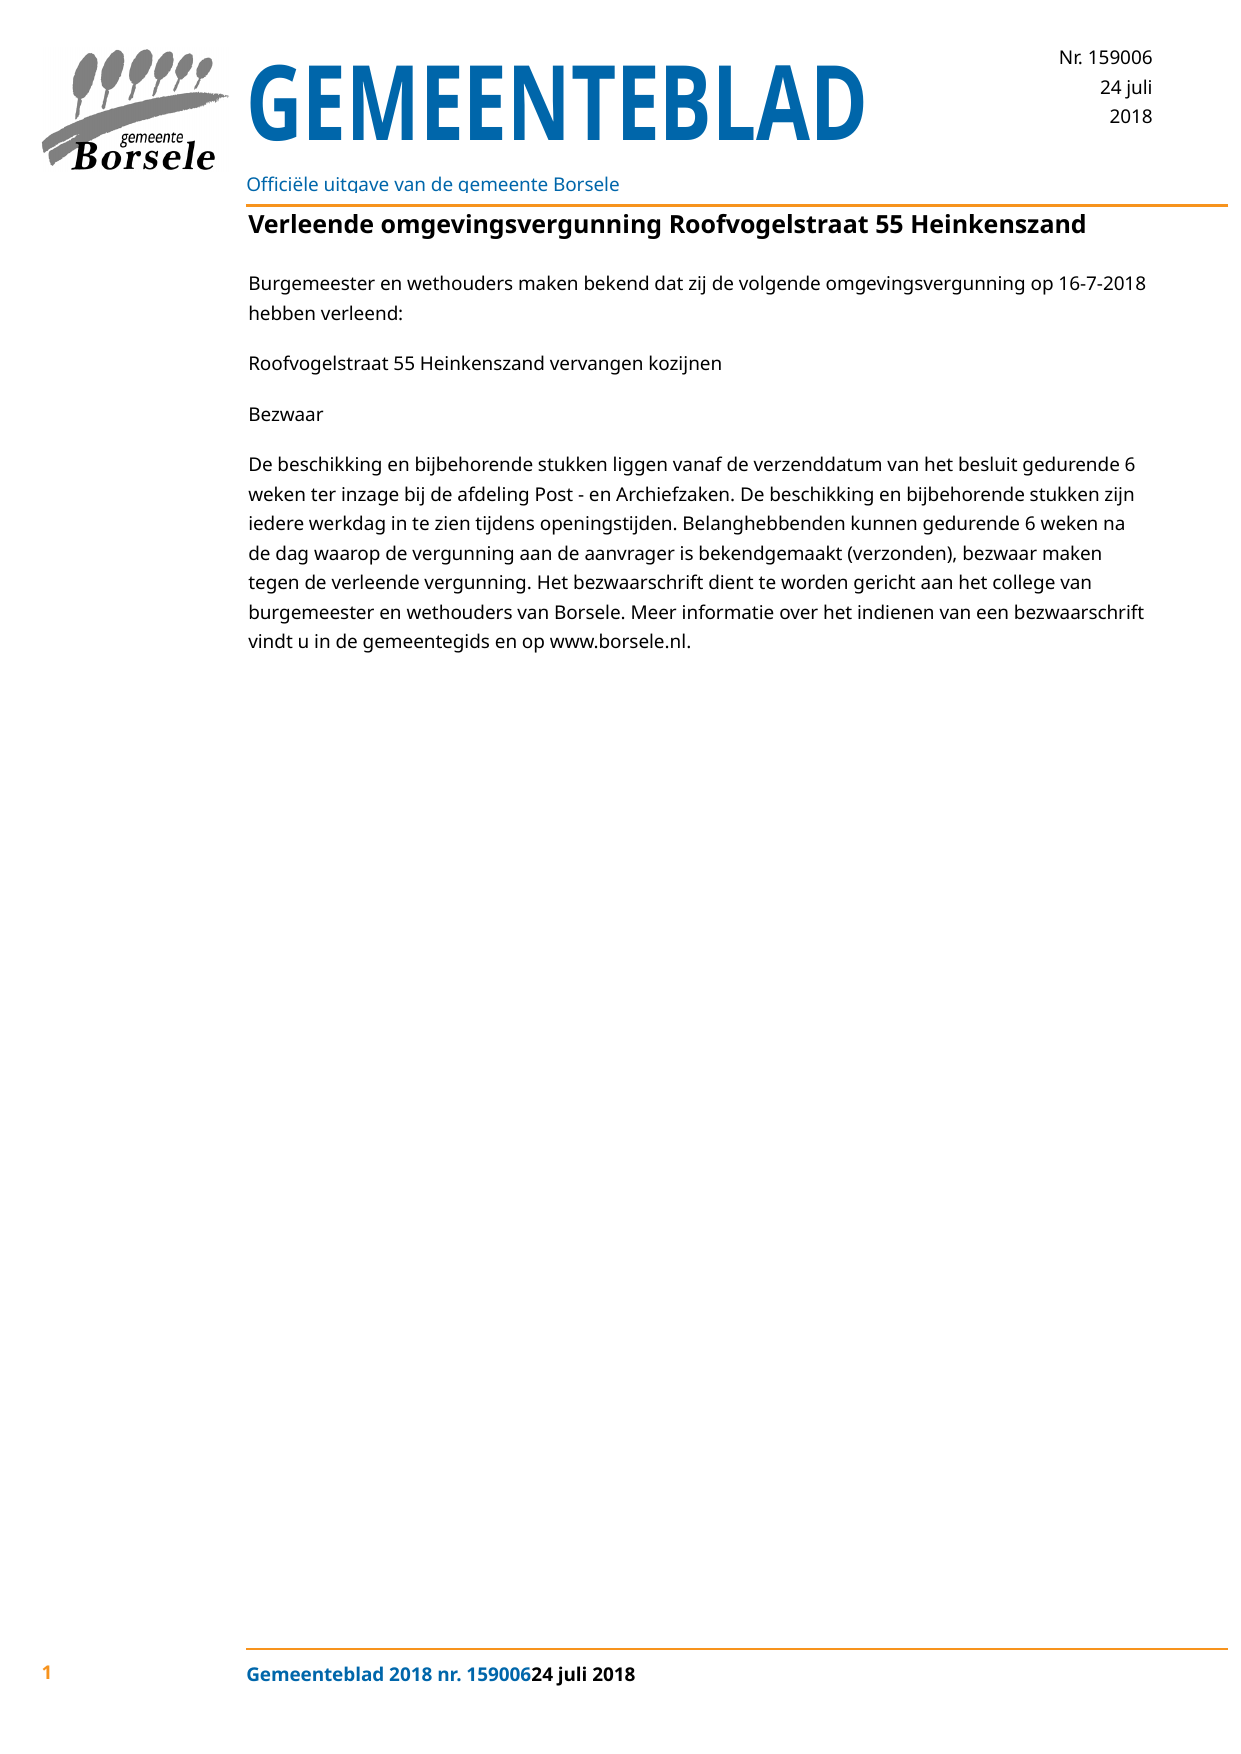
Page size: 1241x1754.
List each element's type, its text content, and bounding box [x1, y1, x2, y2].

text Verleende omgevingsvergunning Roofvogelstraat 55 Heinkenszand [248, 207, 1152, 241]
text De beschikking en bijbehorende stukken liggen vanaf de verzenddatum van het besluit gedurende 6 weken ter inzage bij de afdeling Post - en Archiefzaken. De beschikking en bijbehorende stukken zijn iedere werkdag in te zien tijdens openingstijden. Belanghebbenden kunnen gedurende 6 weken na de dag waarop de vergunning aan de aanvrager is bekendgemaakt (verzonden), bezwaar maken tegen de verleende vergunning. Het bezwaarschrift dient te worden gericht aan het college van burgemeester en wethouders van Borsele. Meer informatie over het indienen van een bezwaarschrift vindt u in de gemeentegids en op www.borsele.nl. [248, 451, 1152, 654]
text Burgemeester en wethouders maken bekend dat zij de volgende omgevingsvergunning op 16-7-2018 hebben verleend: [248, 270, 1152, 326]
text Roofvogelstraat 55 Heinkenszand vervangen kozijnen [248, 350, 1152, 376]
picture [41, 47, 231, 172]
text Bezwaar [248, 401, 1152, 426]
